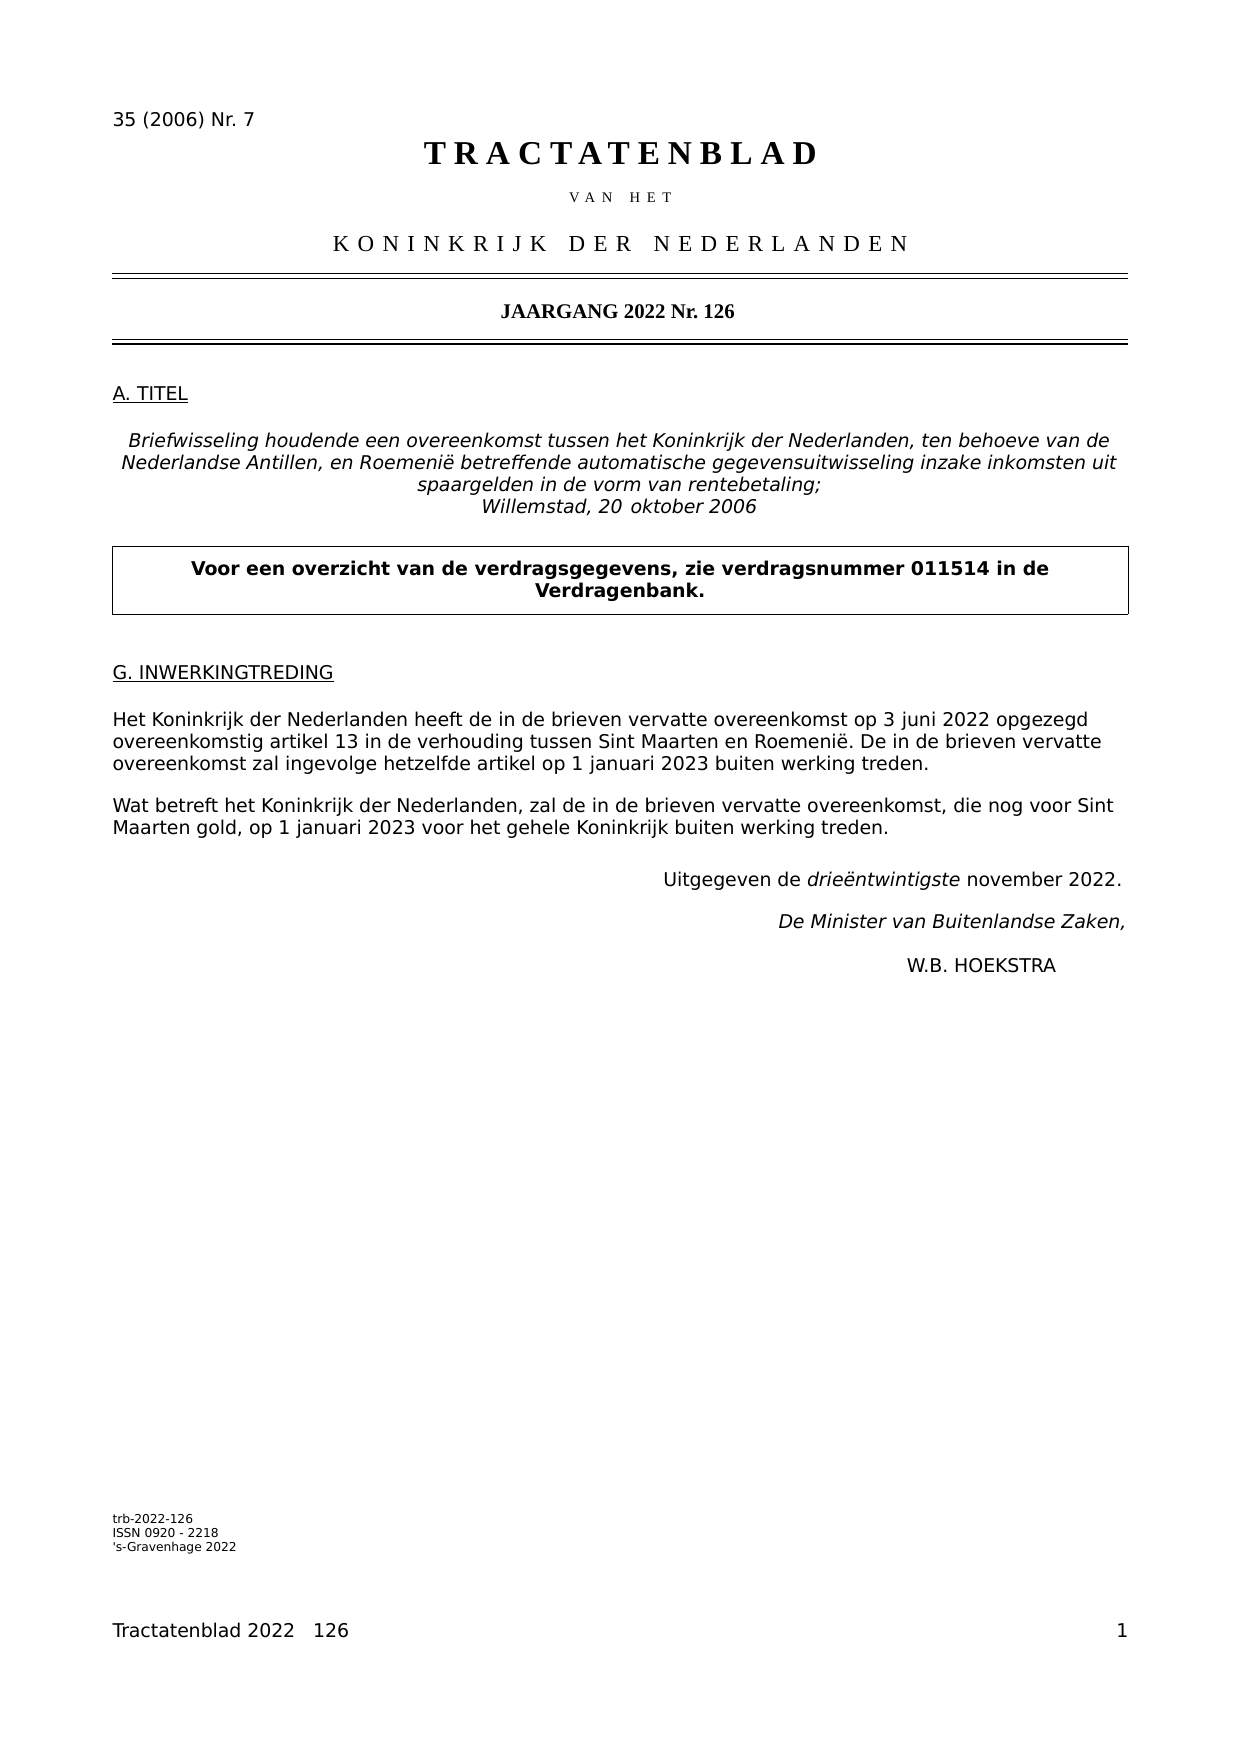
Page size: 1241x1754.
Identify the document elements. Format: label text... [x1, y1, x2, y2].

text ISSN 0920 - 2218 [112, 1526, 346, 1540]
text Wat betreft het Koninkrijk der Nederlanden, zal de in de brieven vervatte overeenkomst, die nog voor Sint Maarten gold, op 1 januari 2023 voor het gehele Koninkrijk buiten werking treden. [112, 795, 1128, 839]
text TRACTATENBLAD [112, 133, 1128, 172]
text Uitgegeven de drieëntwintigste november 2022. [112, 869, 1128, 891]
text Briefwisseling houdende een overeenkomst tussen het Koninkrijk der Nederlanden, ten behoeve van de Nederlandse Antillen, en Roemenië betreffende automatische gegevensuitwisseling inzake inkomsten uit spaargelden in de vorm van rentebetaling; [112, 430, 1128, 496]
text trb-2022-126 [112, 1512, 346, 1526]
subtitle G. INWERKINGTREDING [112, 662, 1128, 684]
text JAARGANG 2022 Nr. 126 [112, 299, 1128, 323]
text Willemstad, 20 oktober 2006 [112, 496, 1128, 518]
text Het Koninkrijk der Nederlanden heeft de in de brieven vervatte overeenkomst op 3 juni 2022 opgezegd overeenkomstig artikel 13 in de verhouding tussen Sint Maarten en Roemenië. De in de brieven vervatte overeenkomst zal ingevolge hetzelfde artikel op 1 januari 2023 buiten werking treden. [112, 709, 1128, 775]
text 35 (2006) Nr. 7 [112, 109, 1128, 131]
text VAN HET [112, 189, 1128, 206]
text De Minister van Buitenlandse Zaken, W.B. HOEKSTRA [112, 911, 1128, 977]
subtitle A. TITEL [112, 383, 1128, 405]
text KONINKRIJK DER NEDERLANDEN [112, 229, 1128, 256]
text 's-Gravenhage 2022 [112, 1540, 346, 1554]
